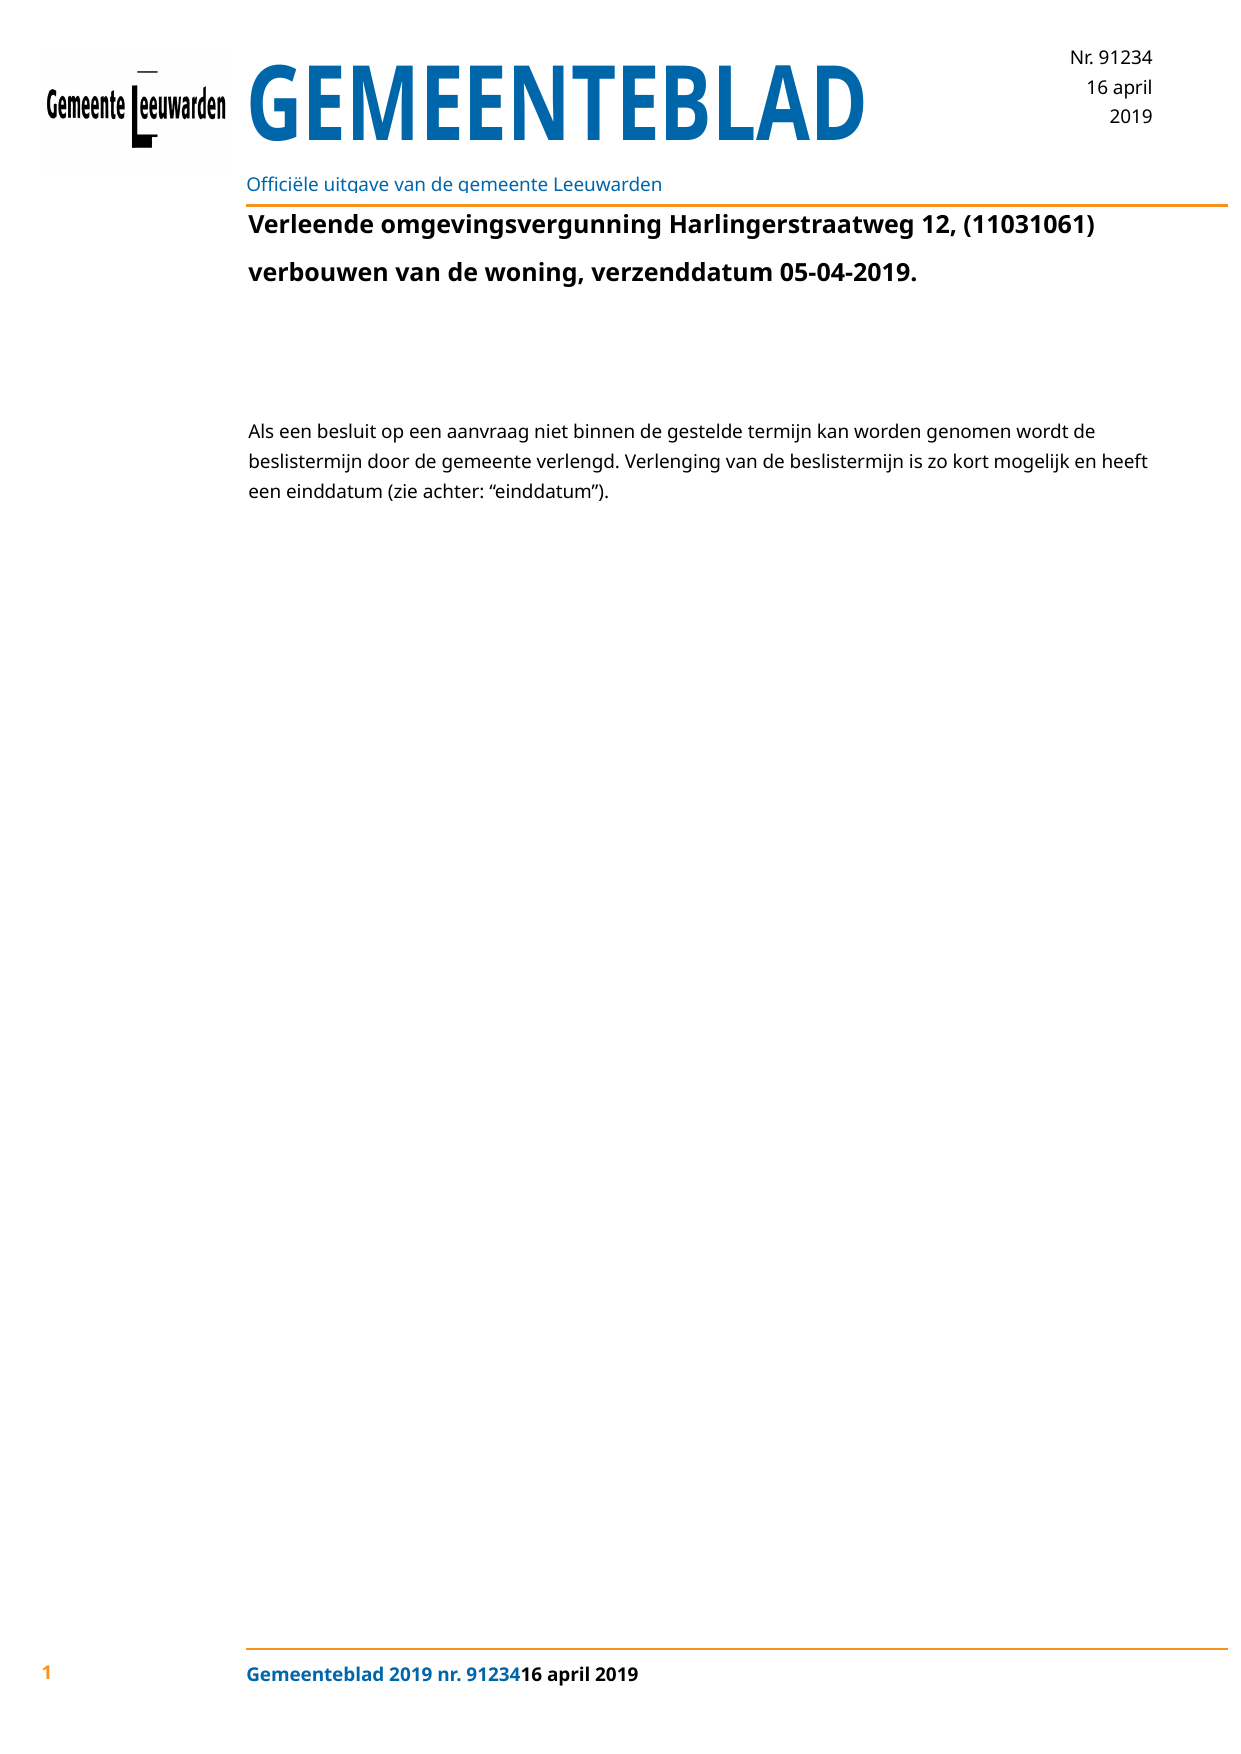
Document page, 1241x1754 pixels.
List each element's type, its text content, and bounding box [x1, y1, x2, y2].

text Verleende omgevingsvergunning Harlingerstraatweg 12, (11031061) verbouwen van de woning, verzenddatum 05-04-2019. [248, 207, 1152, 288]
text Als een besluit op een aanvraag niet binnen de gestelde termijn kan worden genomen wordt de beslistermijn door de gemeente verlengd. Verlenging van de beslistermijn is zo kort mogelijk en heeft een einddatum (zie achter: “einddatum”). [248, 419, 1152, 504]
picture [41, 47, 231, 172]
